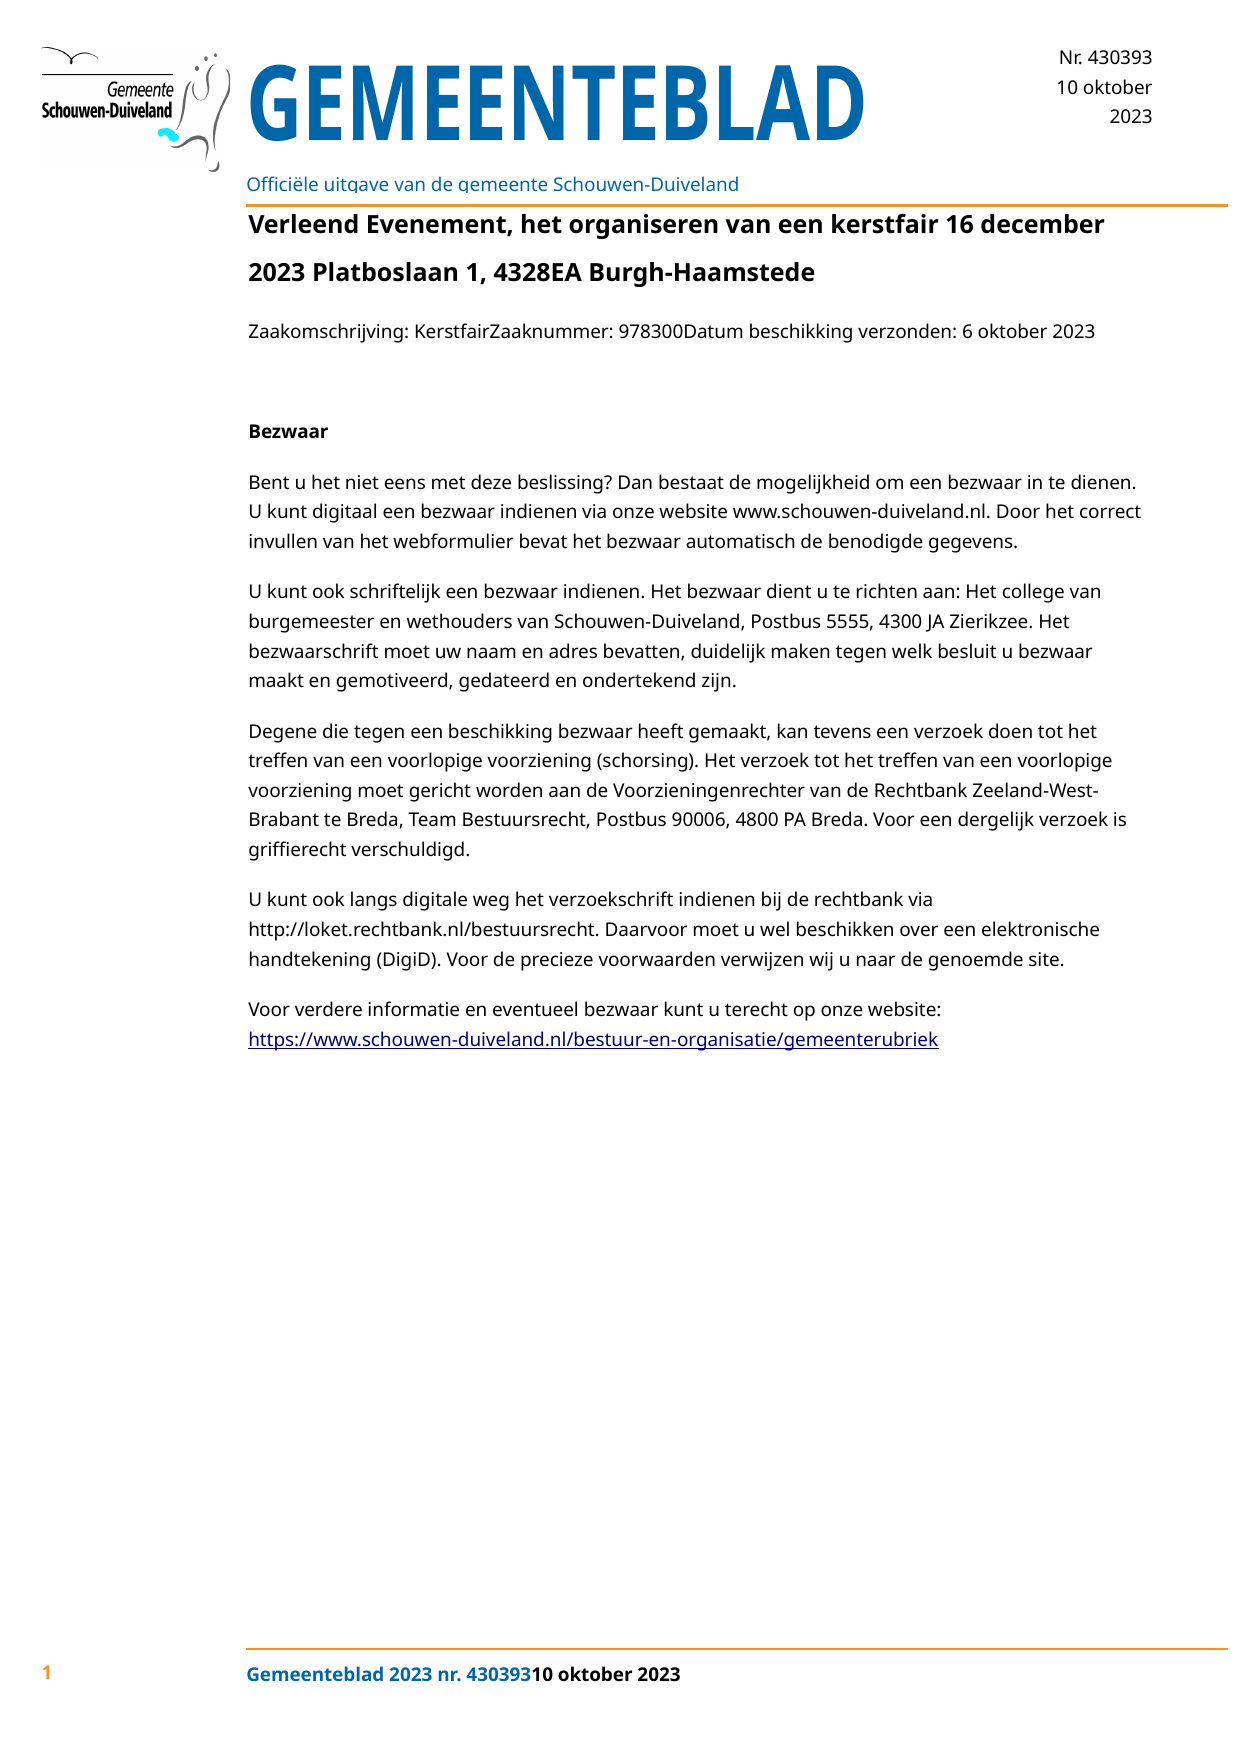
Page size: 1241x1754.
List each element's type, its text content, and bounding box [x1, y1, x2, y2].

text Zaakomschrijving: KerstfairZaaknummer: 978300Datum beschikking verzonden: 6 oktober 2023 [248, 318, 1152, 344]
text Degene die tegen een beschikking bezwaar heeft gemaakt, kan tevens een verzoek doen tot het treffen van een voorlopige voorziening (schorsing). Het verzoek tot het treffen van een voorlopige voorziening moet gericht worden aan de Voorzieningenrechter van de Rechtbank Zeeland-West-Brabant te Breda, Team Bestuursrecht, Postbus 90006, 4800 PA Breda. Voor een dergelijk verzoek is griffierecht verschuldigd. [248, 718, 1152, 862]
text U kunt ook langs digitale weg het verzoekschrift indienen bij de rechtbank via http://loket.rechtbank.nl/bestuursrecht. Daarvoor moet u wel beschikken over een elektronische handtekening (DigiD). Voor de precieze voorwaarden verwijzen wij u naar de genoemde site. [248, 887, 1152, 972]
text Bezwaar [248, 419, 1152, 444]
text Bent u het niet eens met deze beslissing? Dan bestaat de mogelijkheid om een bezwaar in te dienen. U kunt digitaal een bezwaar indienen via onze website www.schouwen-duiveland.nl. Door het correct invullen van het webformulier bevat het bezwaar automatisch de benodigde gegevens. [248, 469, 1152, 554]
text Voor verdere informatie en eventueel bezwaar kunt u terecht op onze website: https://www.schouwen-duiveland.nl/bestuur-en-organisatie/gemeenterubriek [248, 996, 1152, 1052]
text Verleend Evenement, het organiseren van een kerstfair 16 december 2023 Platboslaan 1, 4328EA Burgh-Haamstede [248, 207, 1152, 288]
text U kunt ook schriftelijk een bezwaar indienen. Het bezwaar dient u te richten aan: Het college van burgemeester en wethouders van Schouwen-Duiveland, Postbus 5555, 4300 JA Zierikzee. Het bezwaarschrift moet uw naam en adres bevatten, duidelijk maken tegen welk besluit u bezwaar maakt en gemotiveerd, gedateerd en ondertekend zijn. [248, 579, 1152, 693]
picture [41, 47, 231, 172]
